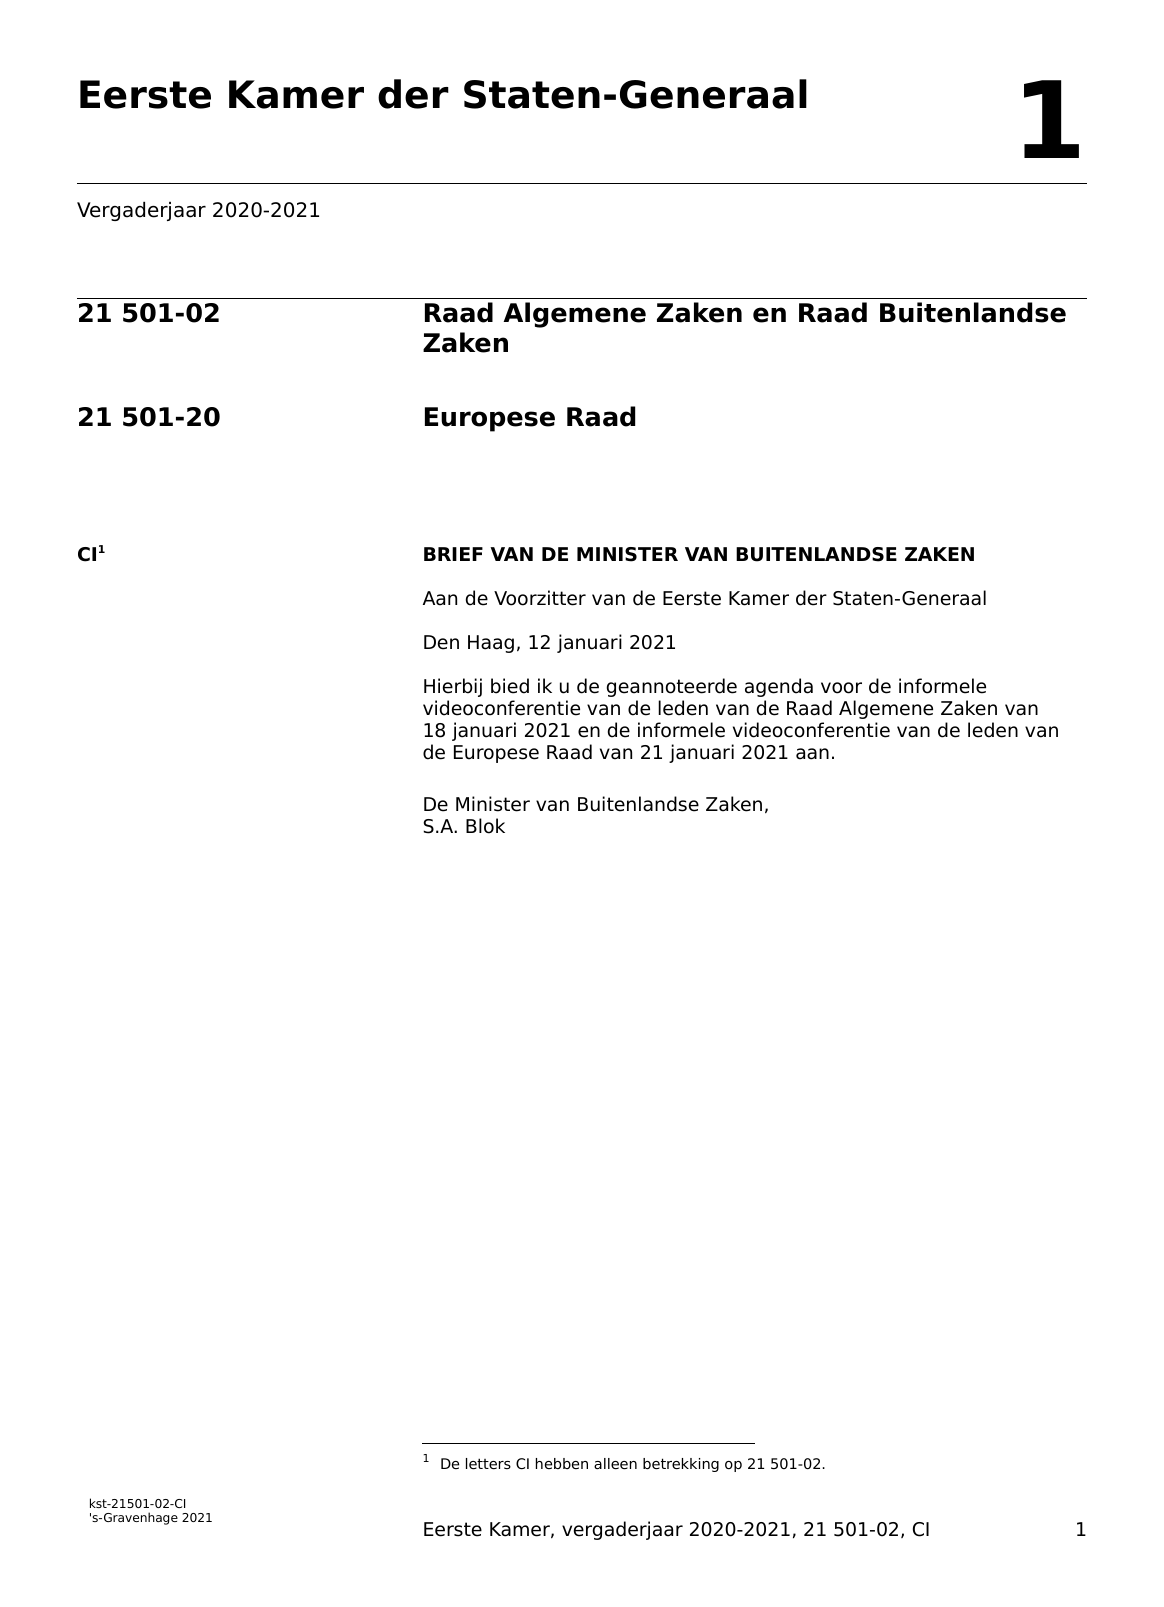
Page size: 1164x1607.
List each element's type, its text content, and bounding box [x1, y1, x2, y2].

table_cell Vergaderjaar 2020-2021 [77, 184, 1087, 298]
text Den Haag, 12 januari 2021 [422, 632, 1087, 654]
table_header Eerste Kamer der Staten-Generaal [77, 59, 886, 183]
text De Minister van Buitenlandse Zaken, S.A. Blok [422, 794, 1087, 838]
text kst-21501-02-CI [88, 1497, 323, 1511]
table_header 1 [886, 59, 1087, 183]
subtitle 21 501-20 Europese Raad [77, 403, 1087, 432]
subtitle 21 501-02 Raad Algemene Zaken en Raad Buitenlandse Zaken [77, 299, 1087, 358]
text De letters CI hebben alleen betrekking op 21 501-02. [422, 1452, 1087, 1474]
text Aan de Voorzitter van de Eerste Kamer der Staten-Generaal [422, 588, 1087, 609]
text 's-Gravenhage 2021 [88, 1511, 323, 1525]
text Hierbij bied ik u de geannoteerde agenda voor de informele videoconferentie van de leden van de Raad Algemene Zaken van 18 januari 2021 en de informele videoconferentie van de leden van de Europese Raad van 21 januari 2021 aan. [422, 676, 1087, 764]
subtitle CI BRIEF VAN DE MINISTER VAN BUITENLANDSE ZAKEN [77, 543, 1087, 565]
